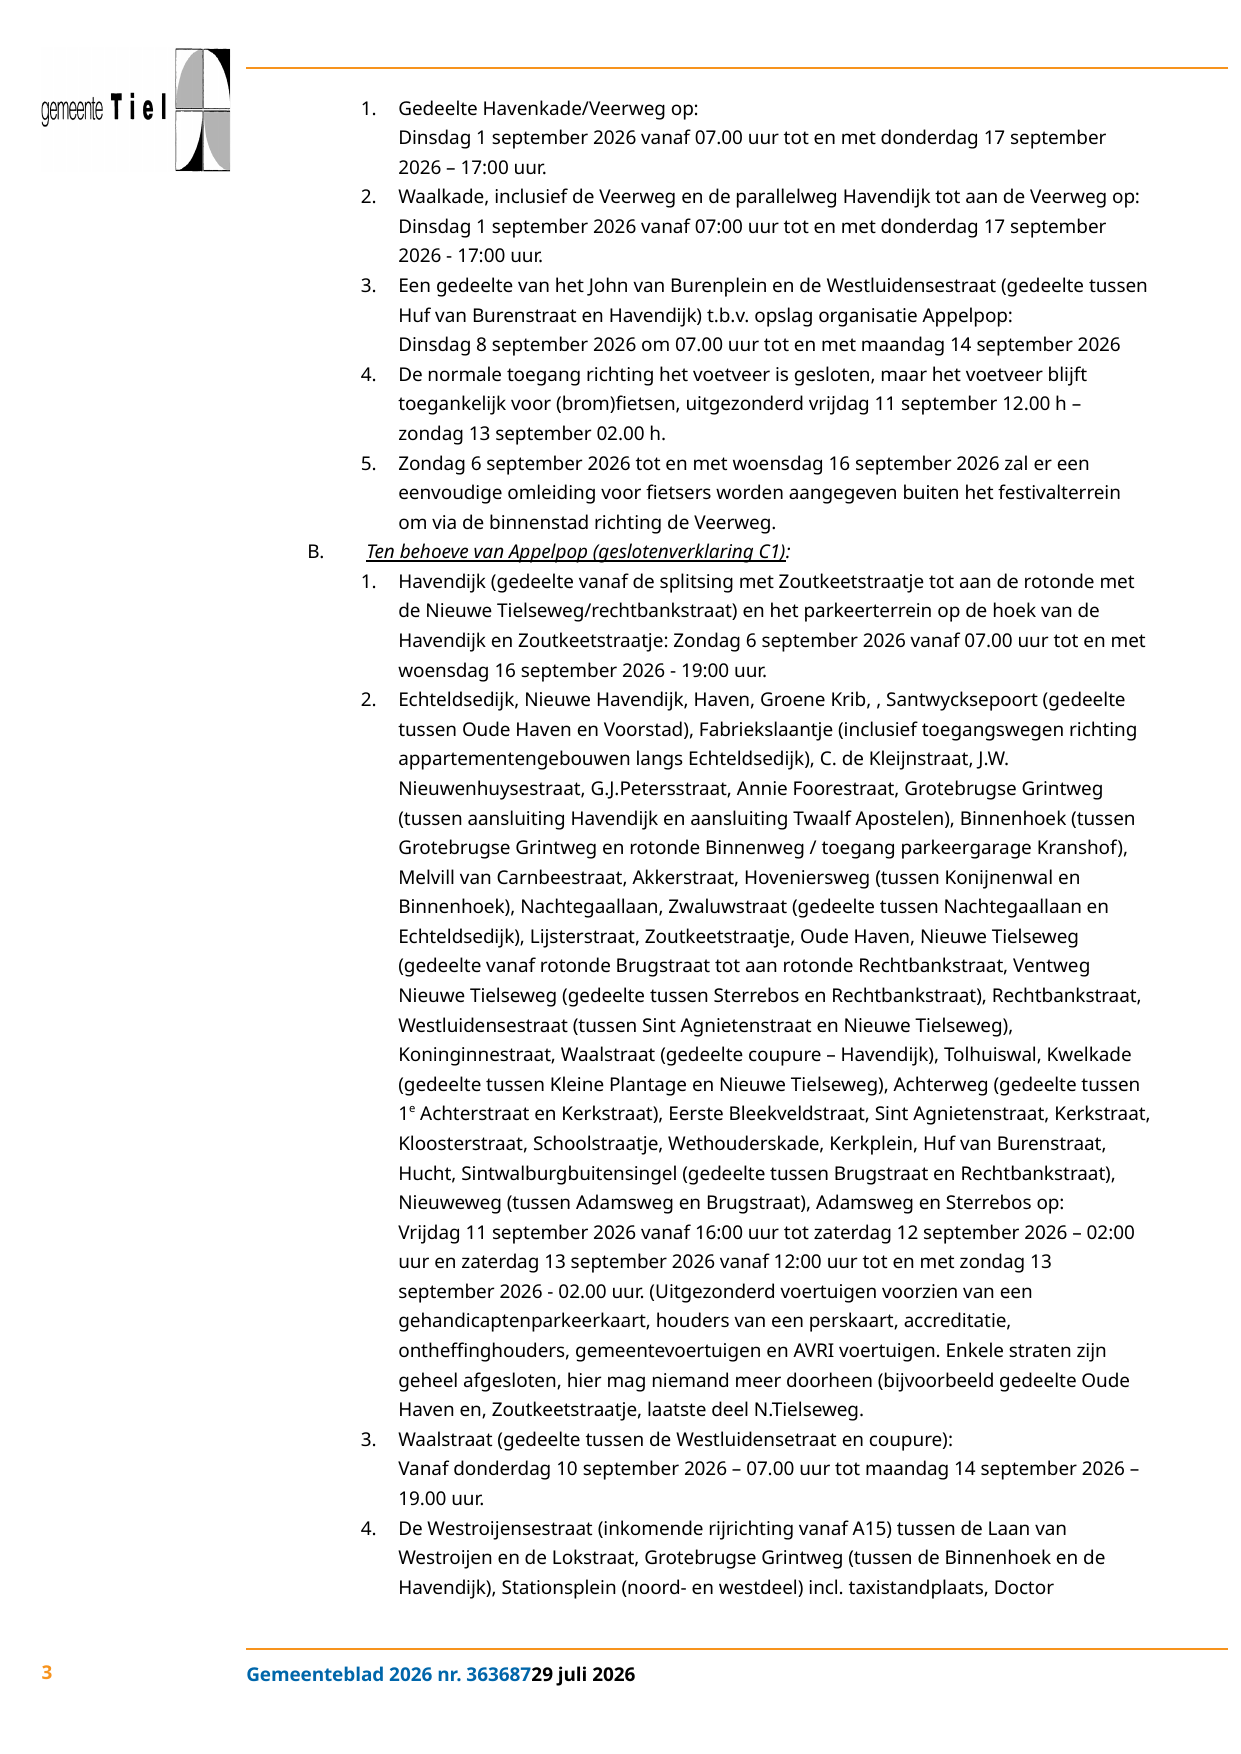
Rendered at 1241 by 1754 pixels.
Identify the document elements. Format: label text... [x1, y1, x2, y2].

list Dinsdag 1 september 2026 vanaf 07.00 uur tot en met donderdag 17 september 2026 – 17:00 uur. [361, 124, 1152, 180]
list Vrijdag 11 september 2026 vanaf 16:00 uur tot zaterdag 12 september 2026 – 02:00 uur en zaterdag 13 september 2026 vanaf 12:00 uur tot en met zondag 13 september 2026 - 02.00 uur. (Uitgezonderd voertuigen voorzien van een gehandicaptenparkeerkaart, houders van een perskaart, accreditatie, ontheffinghouders, gemeentevoertuigen en AVRI voertuigen. Enkele straten zijn geheel afgesloten, hier mag niemand meer doorheen (bijvoorbeeld gedeelte Oude Haven en, Zoutkeetstraatje, laatste deel N.Tielseweg. [361, 1219, 1152, 1422]
list Dinsdag 1 september 2026 vanaf 07:00 uur tot en met donderdag 17 september 2026 - 17:00 uur. [361, 213, 1152, 268]
list De Westroijensestraat (inkomende rijrichting vanaf A15) tussen de Laan van Westroijen en de Lokstraat, Grotebrugse Grintweg (tussen de Binnenhoek en de Havendijk), Stationsplein (noord- en westdeel) incl. taxistandplaats, Doctor [361, 1515, 1152, 1600]
list Dinsdag 8 september 2026 om 07.00 uur tot en met maandag 14 september 2026 [361, 331, 1152, 357]
list Ten behoeve van Appelpop (geslotenverklaring C1): [307, 538, 1152, 564]
list Zondag 6 september 2026 tot en met woensdag 16 september 2026 zal er een eenvoudige omleiding voor fietsers worden aangegeven buiten het festivalterrein om via de binnenstad richting de Veerweg. [361, 450, 1152, 535]
list Echteldsedijk, Nieuwe Havendijk, Haven, Groene Krib, , Santwycksepoort (gedeelte tussen Oude Haven en Voorstad), Fabriekslaantje (inclusief toegangswegen richting appartementengebouwen langs Echteldsedijk), C. de Kleijnstraat, J.W. Nieuwenhuysestraat, G.J.Petersstraat, Annie Foorestraat, Grotebrugse Grintweg (tussen aansluiting Havendijk en aansluiting Twaalf Apostelen), Binnenhoek (tussen Grotebrugse Grintweg en rotonde Binnenweg / toegang parkeergarage Kranshof), Melvill van Carnbeestraat, Akkerstraat, Hoveniersweg (tussen Konijnenwal en Binnenhoek), Nachtegaallaan, Zwaluwstraat (gedeelte tussen Nachtegaallaan en Echteldsedijk), Lijsterstraat, Zoutkeetstraatje, Oude Haven, Nieuwe Tielseweg (gedeelte vanaf rotonde Brugstraat tot aan rotonde Rechtbankstraat, Ventweg Nieuwe Tielseweg (gedeelte tussen Sterrebos en Rechtbankstraat), Rechtbankstraat, Westluidensestraat (tussen Sint Agnietenstraat en Nieuwe Tielseweg), Koninginnestraat, Waalstraat (gedeelte coupure – Havendijk), Tolhuiswal, Kwelkade (gedeelte tussen Kleine Plantage en Nieuwe Tielseweg), Achterweg (gedeelte tussen 1e Achterstraat en Kerkstraat), Eerste Bleekveldstraat, Sint Agnietenstraat, Kerkstraat, Kloosterstraat, Schoolstraatje, Wethouderskade, Kerkplein, Huf van Burenstraat, Hucht, Sintwalburgbuitensingel (gedeelte tussen Brugstraat en Rechtbankstraat), Nieuweweg (tussen Adamsweg en Brugstraat), Adamsweg en Sterrebos op: [361, 686, 1152, 1215]
list Waalkade, inclusief de Veerweg en de parallelweg Havendijk tot aan de Veerweg op: [361, 183, 1152, 209]
list Vanaf donderdag 10 september 2026 – 07.00 uur tot maandag 14 september 2026 – 19.00 uur. [361, 1456, 1152, 1511]
list Een gedeelte van het John van Burenplein en de Westluidensestraat (gedeelte tussen Huf van Burenstraat en Havendijk) t.b.v. opslag organisatie Appelpop: [361, 272, 1152, 328]
picture [41, 47, 231, 172]
list De normale toegang richting het voetveer is gesloten, maar het voetveer blijft toegankelijk voor (brom)fietsen, uitgezonderd vrijdag 11 september 12.00 h – zondag 13 september 02.00 h. [361, 361, 1152, 446]
list Gedeelte Havenkade/Veerweg op: [361, 95, 1152, 121]
list Havendijk (gedeelte vanaf de splitsing met Zoutkeetstraatje tot aan de rotonde met de Nieuwe Tielseweg/rechtbankstraat) en het parkeerterrein op de hoek van de Havendijk en Zoutkeetstraatje: Zondag 6 september 2026 vanaf 07.00 uur tot en met woensdag 16 september 2026 - 19:00 uur. [361, 568, 1152, 683]
list Waalstraat (gedeelte tussen de Westluidensetraat en coupure): [361, 1426, 1152, 1452]
